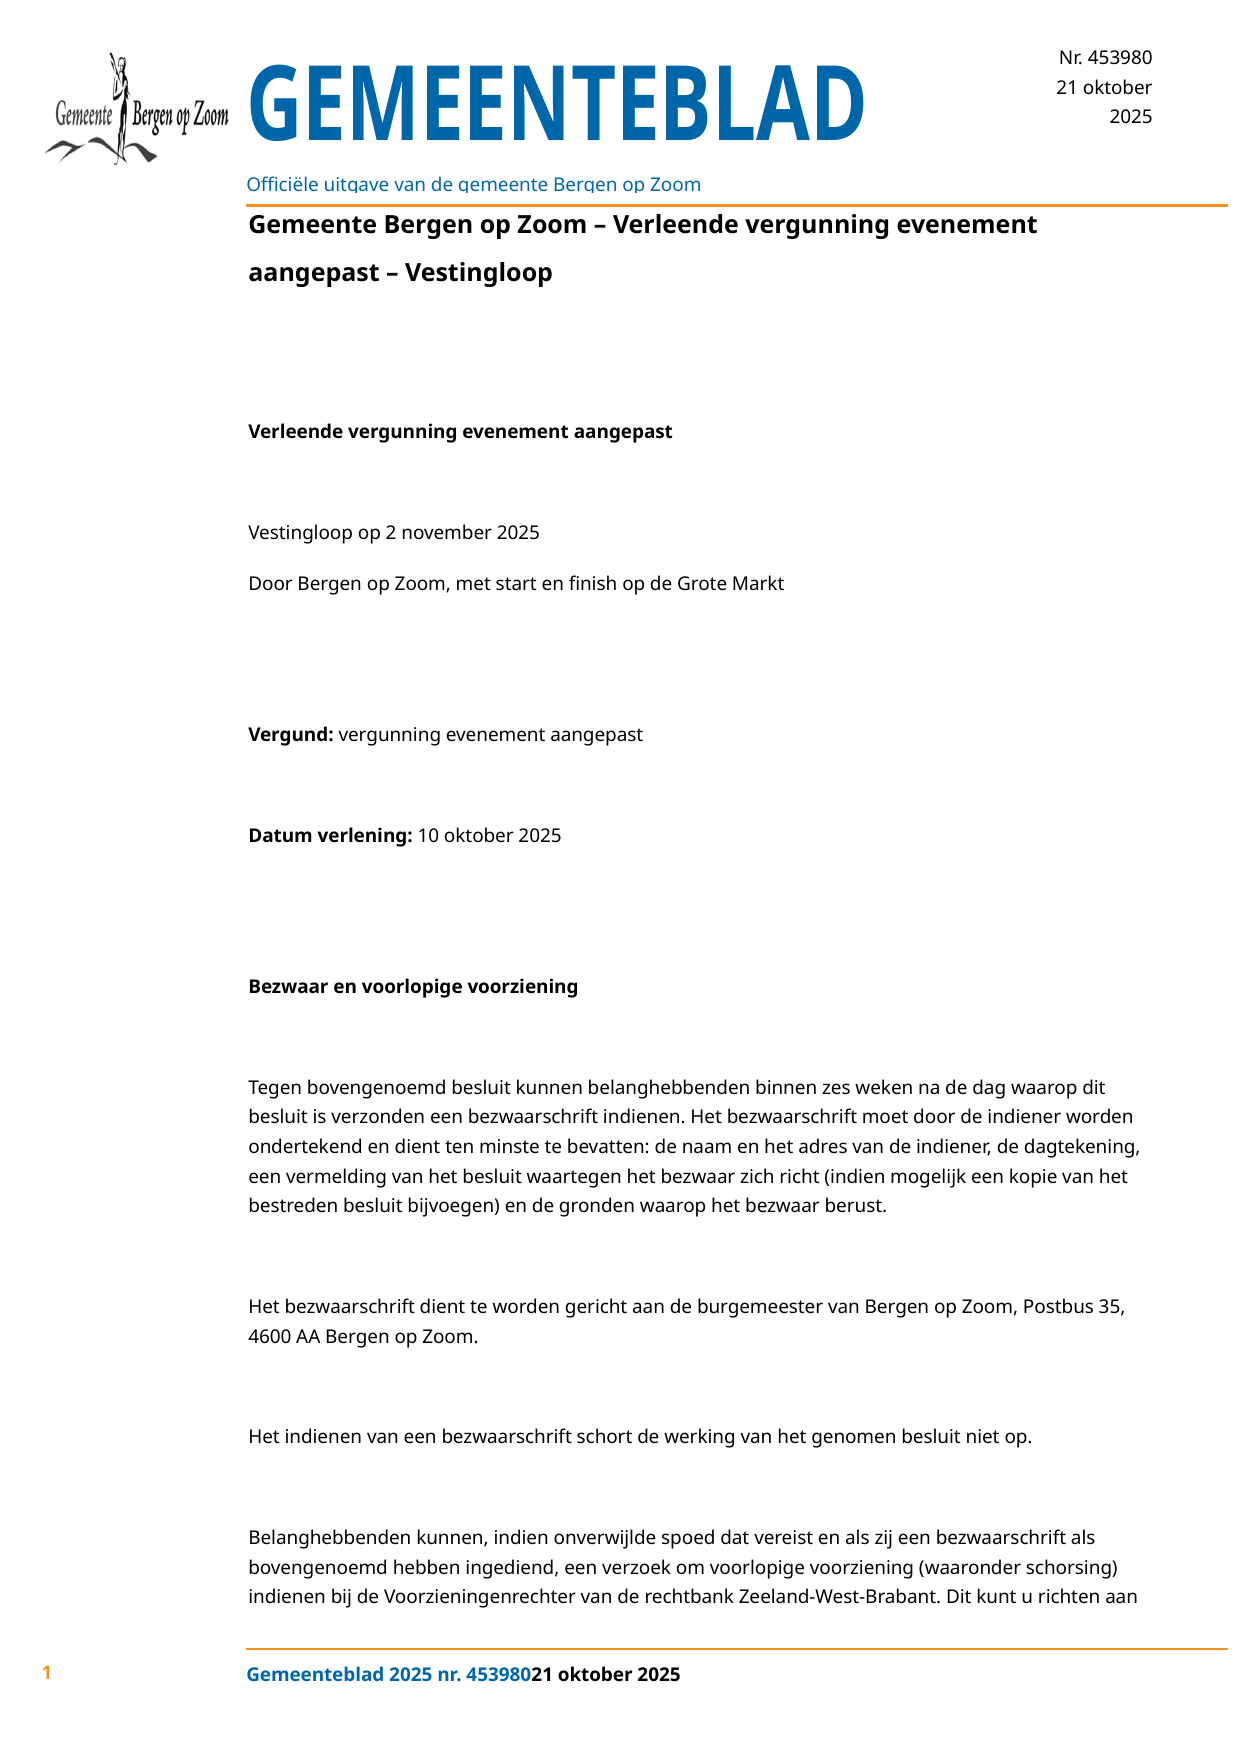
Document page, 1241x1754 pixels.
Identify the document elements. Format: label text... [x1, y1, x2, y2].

text Door Bergen op Zoom, met start en finish op de Grote Markt [248, 570, 1152, 596]
text Bezwaar en voorlopige voorziening [248, 973, 1152, 999]
text Verleende vergunning evenement aangepast [248, 419, 1152, 444]
text Vestingloop op 2 november 2025 [248, 519, 1152, 545]
text Datum verlening: 10 oktober 2025 [248, 822, 1152, 848]
text Tegen bovengenoemd besluit kunnen belanghebbenden binnen zes weken na de dag waarop dit besluit is verzonden een bezwaarschrift indienen. Het bezwaarschrift moet door de indiener worden ondertekend en dient ten minste te bevatten: de naam en het adres van de indiener, de dagtekening, een vermelding van het besluit waartegen het bezwaar zich richt (indien mogelijk een kopie van het bestreden besluit bijvoegen) en de gronden waarop het bezwaar berust. [248, 1074, 1152, 1218]
text Vergund: vergunning evenement aangepast [248, 721, 1152, 747]
text Het bezwaarschrift dient te worden gericht aan de burgemeester van Bergen op Zoom, Postbus 35, 4600 AA Bergen op Zoom. [248, 1293, 1152, 1349]
picture [41, 47, 231, 172]
text Belanghebbenden kunnen, indien onverwijlde spoed dat vereist en als zij een bezwaarschrift als bovengenoemd hebben ingediend, een verzoek om voorlopige voorziening (waaronder schorsing) indienen bij de Voorzieningenrechter van de rechtbank Zeeland-West-Brabant. Dit kunt u richten aan [248, 1524, 1152, 1609]
text Het indienen van een bezwaarschrift schort de werking van het genomen besluit niet op. [248, 1424, 1152, 1449]
text Gemeente Bergen op Zoom – Verleende vergunning evenement aangepast – Vestingloop [248, 207, 1152, 288]
